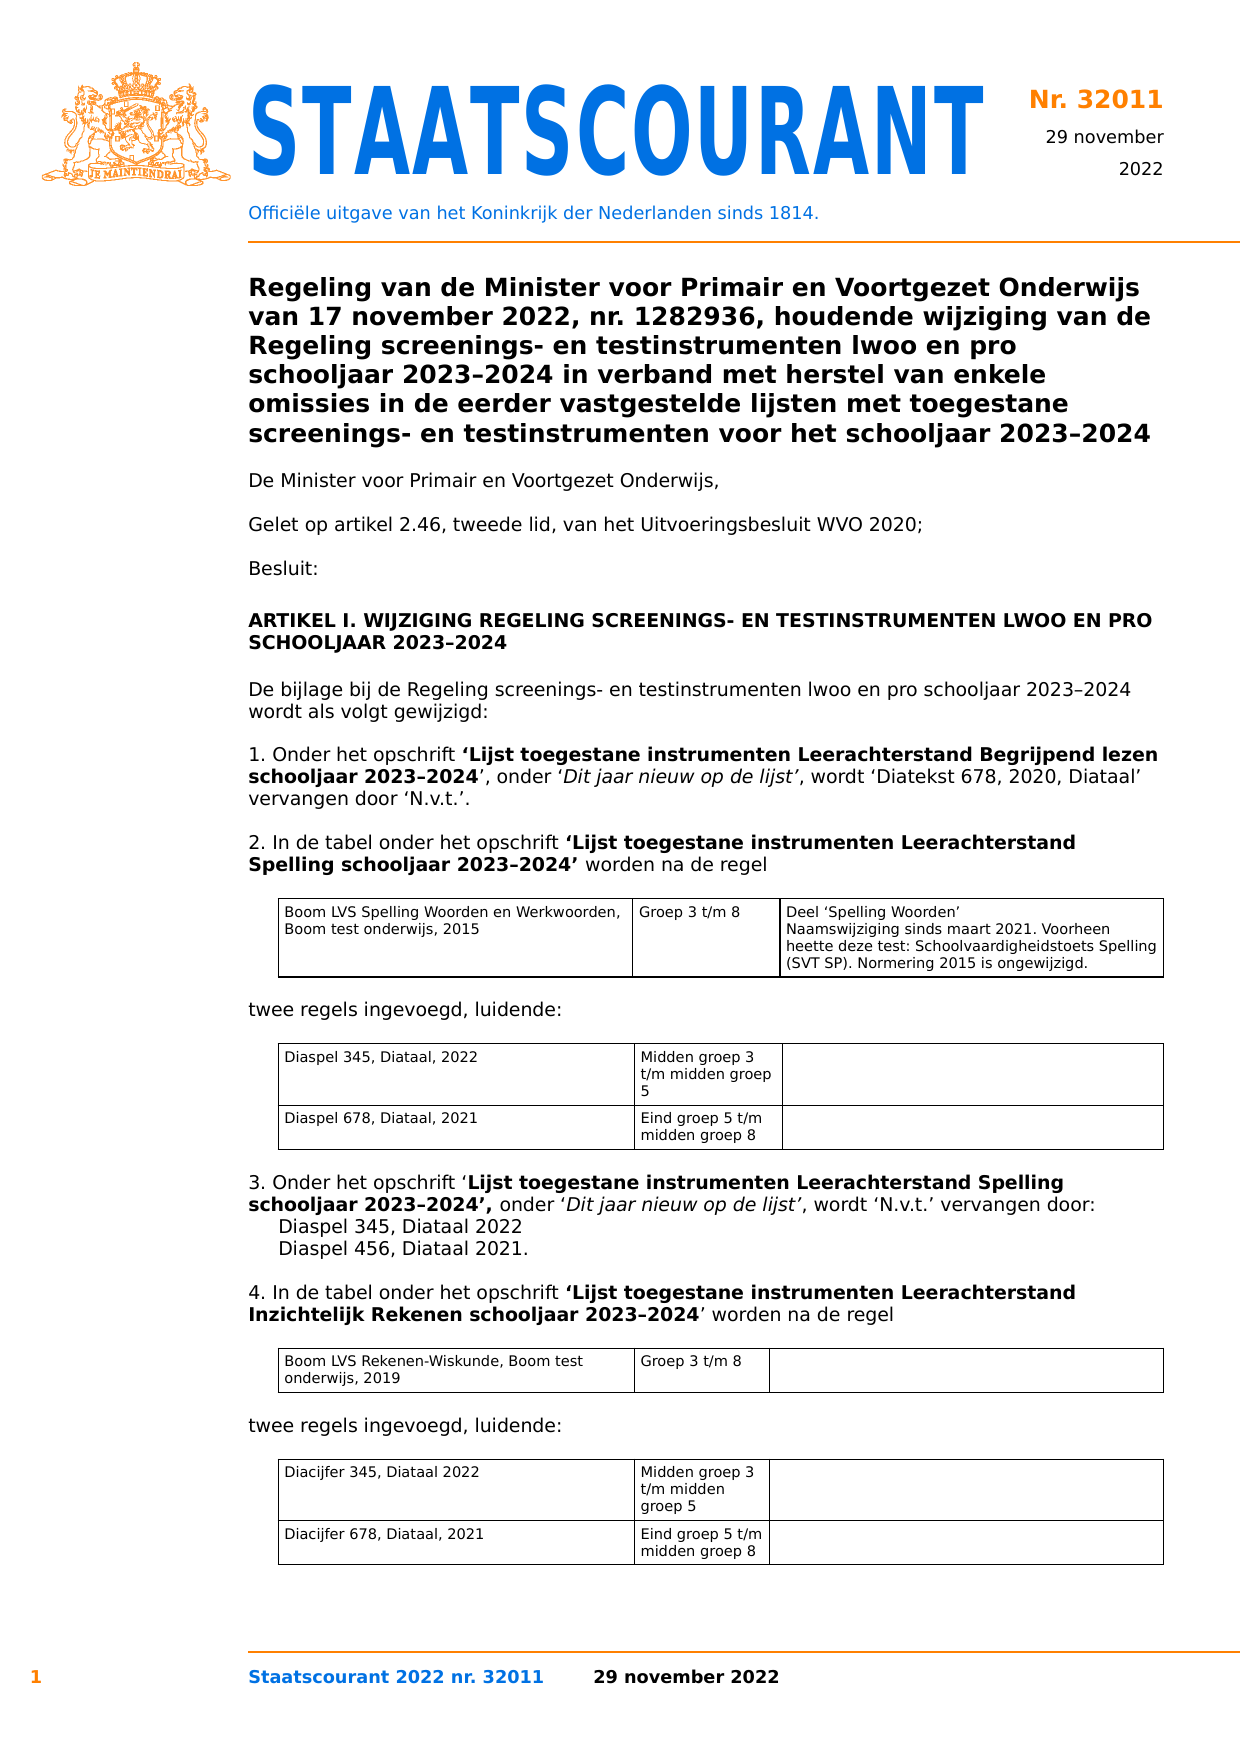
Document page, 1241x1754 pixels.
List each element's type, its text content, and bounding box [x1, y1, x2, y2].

table_header STAATSCOURANT [248, 62, 998, 203]
subtitle ARTIKEL I. WIJZIGING REGELING SCREENINGS- EN TESTINSTRUMENTEN LWOO EN PRO SCHOOLJAAR 2023–2024 [248, 609, 1163, 653]
subtitle Regeling van de Minister voor Primair en Voortgezet Onderwijs van 17 november 2022, nr. 1282936, houdende wijziging van de Regeling screenings- en testinstrumenten lwoo en pro schooljaar 2023–2024 in verband met herstel van enkele omissies in de eerder vastgestelde lijsten met toegestane screenings- en testinstrumenten voor het schooljaar 2023–2024 [248, 273, 1163, 448]
table_header Diaspel 345, Diataal, 2022 [279, 1044, 634, 1104]
text 4. In de tabel onder het opschrift ‘Lijst toegestane instrumenten Leerachterstand Inzichtelijk Rekenen schooljaar 2023–2024’ worden na de regel [248, 1282, 1163, 1326]
table_cell Eind groep 5 t/m midden groep 8 [635, 1106, 782, 1149]
table_header Groep 3 t/m 8 [635, 1349, 769, 1392]
text 2. In de tabel onder het opschrift ‘Lijst toegestane instrumenten Leerachterstand Spelling schooljaar 2023–2024’ worden na de regel [248, 832, 1163, 876]
table_header Deel ‘Spelling Woorden’ Naamswijziging sinds maart 2021. Voorheen heette deze test: Schoolvaardigheidstoets Spelling (SVT SP). Normering 2015 is ongewijzigd. [781, 899, 1163, 976]
text twee regels ingevoegd, luidende: [248, 999, 1163, 1021]
text Besluit: [248, 558, 1163, 579]
picture [41, 62, 231, 186]
table_header [783, 1044, 1163, 1104]
table_cell Officiële uitgave van het Koninkrijk der Nederlanden sinds 1814. [248, 203, 1240, 241]
table_header Diacijfer 345, Diataal 2022 [279, 1460, 634, 1520]
text twee regels ingevoegd, luidende: [248, 1415, 1163, 1437]
text De Minister voor Primair en Voortgezet Onderwijs, [248, 470, 1163, 492]
table_cell [770, 1521, 1163, 1564]
table_header [770, 1349, 1163, 1392]
table_cell Diacijfer 678, Diataal, 2021 [279, 1521, 634, 1564]
table_header [770, 1460, 1163, 1520]
text Diaspel 456, Diataal 2021. [278, 1238, 1163, 1260]
table_header Midden groep 3 t/m midden groep 5 [635, 1460, 769, 1520]
table_header [25, 62, 248, 241]
table_cell 29 november [998, 121, 1240, 153]
table_cell 2022 [998, 153, 1240, 203]
table_cell Diaspel 678, Diataal, 2021 [279, 1106, 634, 1149]
table_cell [783, 1106, 1163, 1149]
table_header Boom LVS Spelling Woorden en Werkwoorden, Boom test onderwijs, 2015 [279, 899, 632, 976]
table_header Groep 3 t/m 8 [633, 899, 779, 976]
text 1. Onder het opschrift ‘Lijst toegestane instrumenten Leerachterstand Begrijpend lezen schooljaar 2023–2024’, onder ‘Dit jaar nieuw op de lijst’, wordt ‘Diatekst 678, 2020, Diataal’ vervangen door ‘N.v.t.’. [248, 744, 1163, 810]
table_header Midden groep 3 t/m midden groep 5 [635, 1044, 782, 1104]
table_cell Eind groep 5 t/m midden groep 8 [635, 1521, 769, 1564]
table_header Boom LVS Rekenen-Wiskunde, Boom test onderwijs, 2019 [279, 1349, 634, 1392]
text 3. Onder het opschrift ‘Lijst toegestane instrumenten Leerachterstand Spelling schooljaar 2023–2024’, onder ‘Dit jaar nieuw op de lijst’, wordt ‘N.v.t.’ vervangen door: [248, 1172, 1163, 1216]
table_header Nr. 32011 [998, 62, 1240, 121]
text Diaspel 345, Diataal 2022 [278, 1216, 1163, 1238]
text De bijlage bij de Regeling screenings- en testinstrumenten lwoo en pro schooljaar 2023–2024 wordt als volgt gewijzigd: [248, 678, 1163, 722]
text Gelet op artikel 2.46, tweede lid, van het Uitvoeringsbesluit WVO 2020; [248, 514, 1163, 536]
